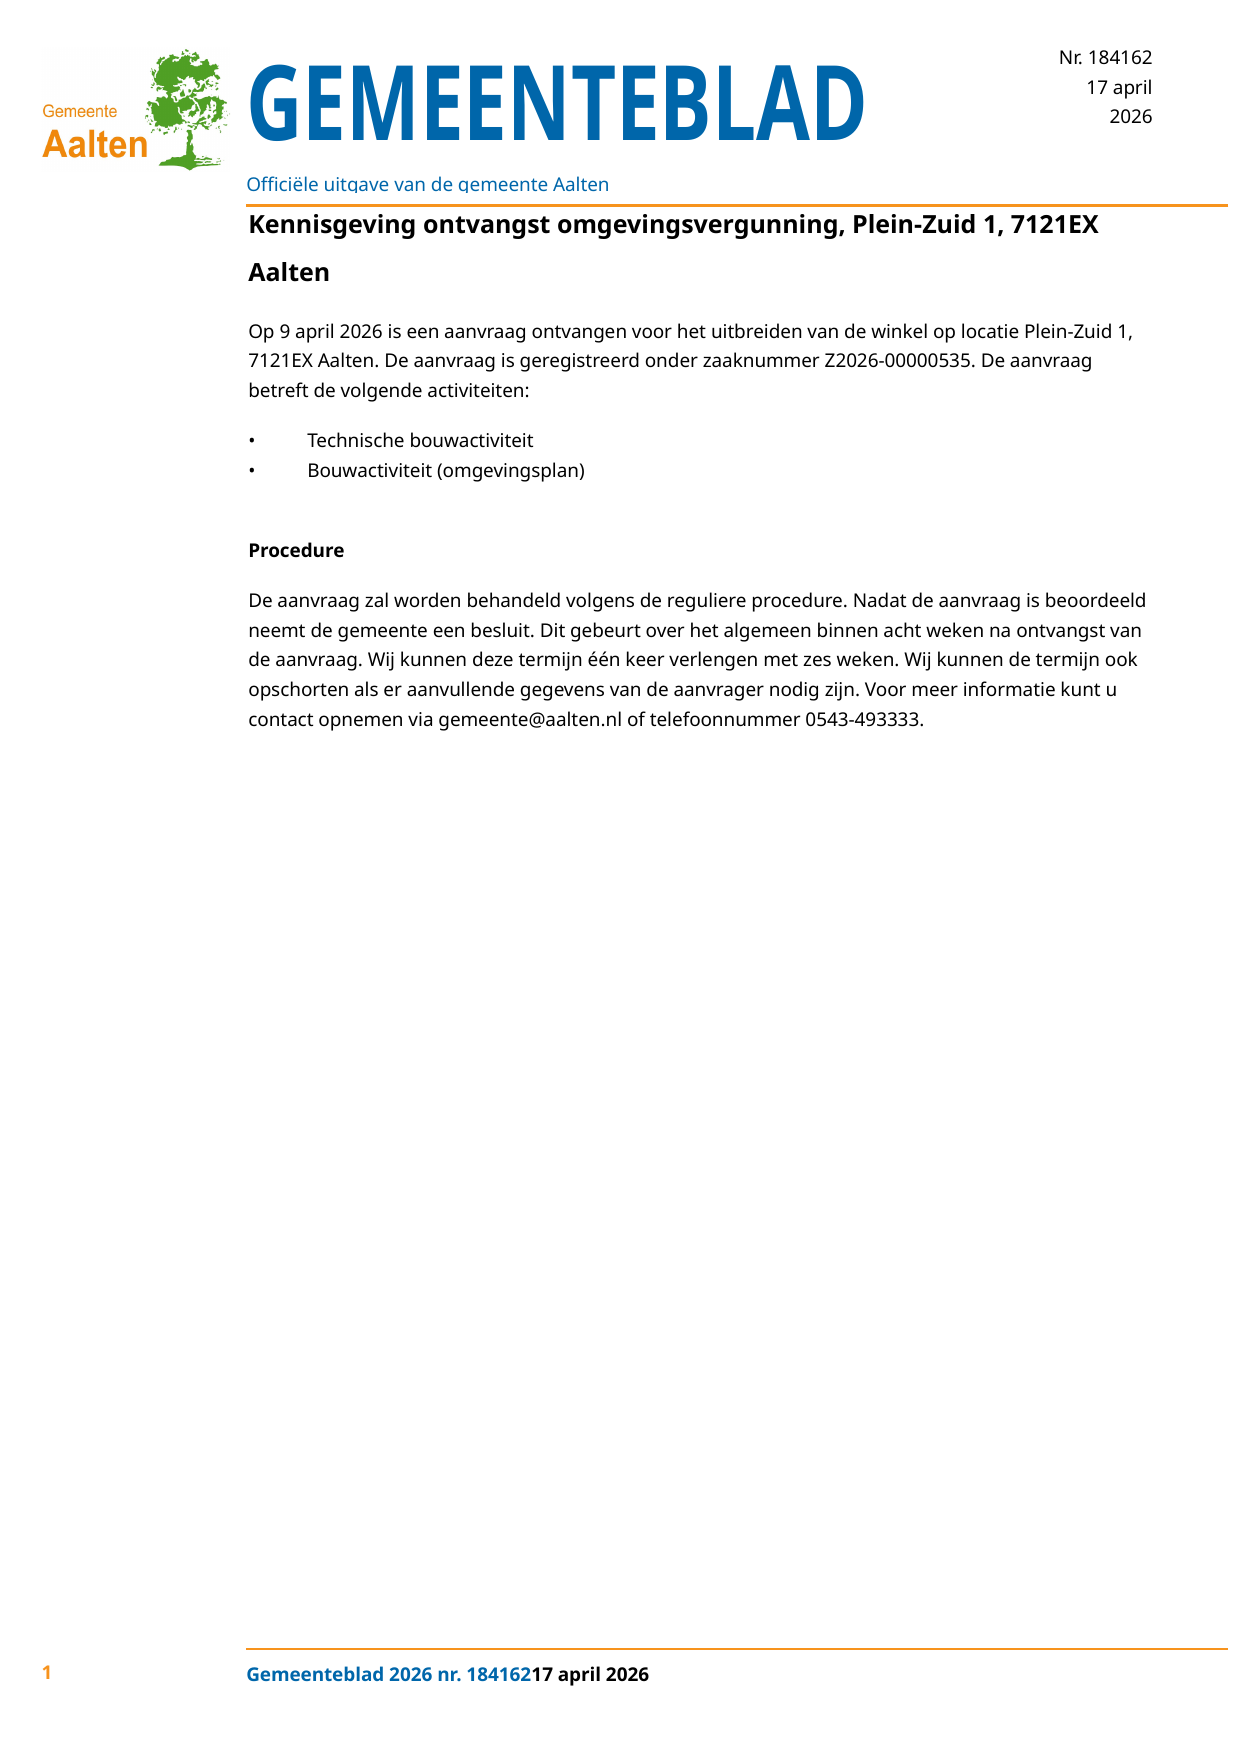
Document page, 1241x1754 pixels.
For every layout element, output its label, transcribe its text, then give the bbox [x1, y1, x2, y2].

list Technische bouwactiviteit [248, 427, 1152, 453]
list Bouwactiviteit (omgevingsplan) [248, 457, 1152, 483]
text Procedure [248, 537, 1152, 563]
picture [41, 47, 231, 172]
text De aanvraag zal worden behandeld volgens de reguliere procedure. Nadat de aanvraag is beoordeeld neemt de gemeente een besluit. Dit gebeurt over het algemeen binnen acht weken na ontvangst van de aanvraag. Wij kunnen deze termijn één keer verlengen met zes weken. Wij kunnen de termijn ook opschorten als er aanvullende gegevens van de aanvrager nodig zijn. Voor meer informatie kunt u contact opnemen via gemeente@aalten.nl of telefoonnummer 0543-493333. [248, 587, 1152, 732]
text Op 9 april 2026 is een aanvraag ontvangen voor het uitbreiden van de winkel op locatie Plein-Zuid 1, 7121EX Aalten. De aanvraag is geregistreerd onder zaaknummer Z2026-00000535. De aanvraag betreft de volgende activiteiten: [248, 318, 1152, 403]
text Kennisgeving ontvangst omgevingsvergunning, Plein-Zuid 1, 7121EX Aalten [248, 207, 1152, 288]
